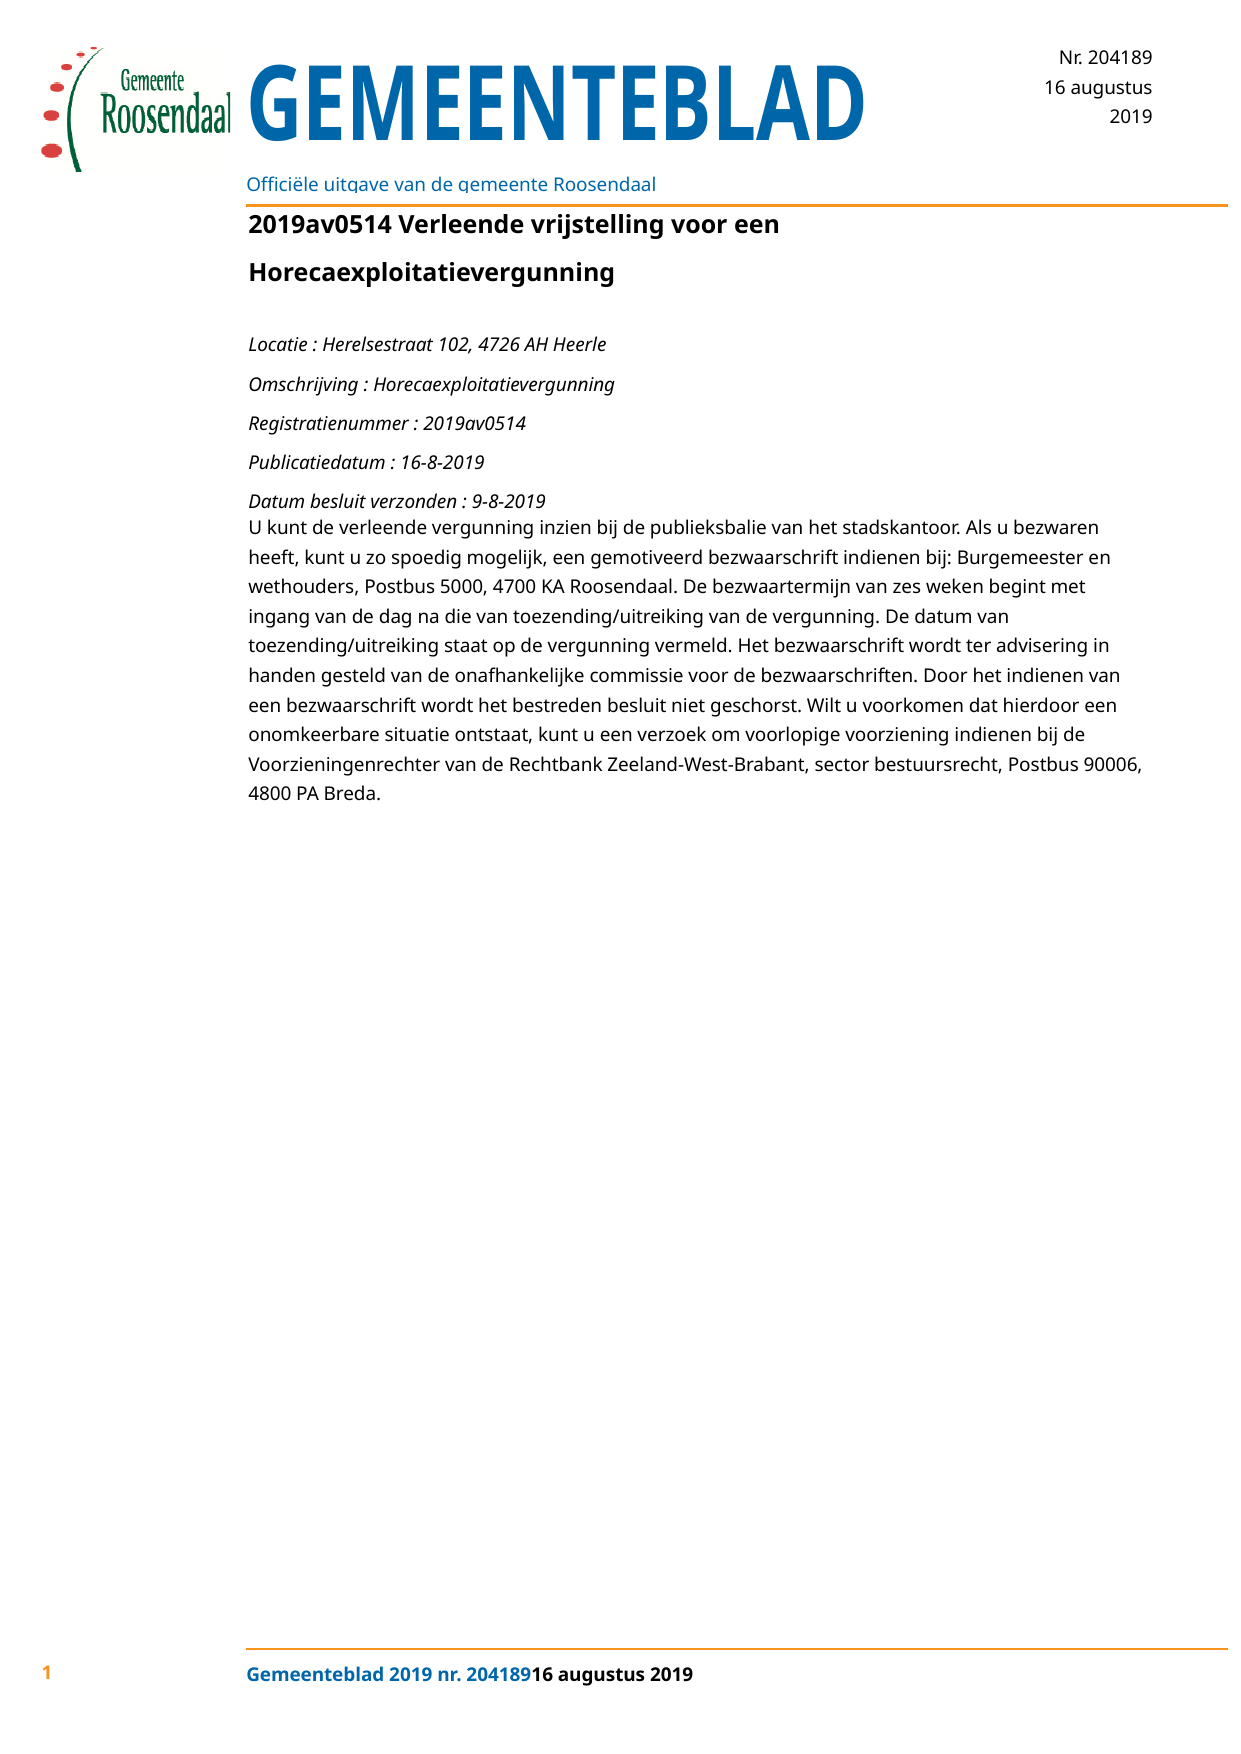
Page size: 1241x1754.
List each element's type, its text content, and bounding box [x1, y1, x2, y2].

picture [41, 47, 231, 172]
text Registratienummer : 2019av0514 [248, 410, 1152, 436]
text 2019av0514 Verleende vrijstelling voor een Horecaexploitatievergunning [248, 207, 1152, 288]
text Publicatiedatum : 16-8-2019 [248, 449, 1152, 475]
text Omschrijving : Horecaexploitatievergunning [248, 371, 1152, 396]
text Locatie : Herelsestraat 102, 4726 AH Heerle [248, 331, 1152, 357]
text Datum besluit verzonden : 9-8-2019 [248, 488, 1152, 514]
text U kunt de verleende vergunning inzien bij de publieksbalie van het stadskantoor. Als u bezwaren heeft, kunt u zo spoedig mogelijk, een gemotiveerd bezwaarschrift indienen bij: Burgemeester en wethouders, Postbus 5000, 4700 KA Roosendaal. De bezwaartermijn van zes weken begint met ingang van de dag na die van toezending/uitreiking van de vergunning. De datum van toezending/uitreiking staat op de vergunning vermeld. Het bezwaarschrift wordt ter advisering in handen gesteld van de onafhankelijke commissie voor de bezwaarschriften. Door het indienen van een bezwaarschrift wordt het bestreden besluit niet geschorst. Wilt u voorkomen dat hierdoor een onomkeerbare situatie ontstaat, kunt u een verzoek om voorlopige voorziening indienen bij de Voorzieningenrechter van de Rechtbank Zeeland-West-Brabant, sector bestuursrecht, Postbus 90006, 4800 PA Breda. [248, 514, 1152, 806]
